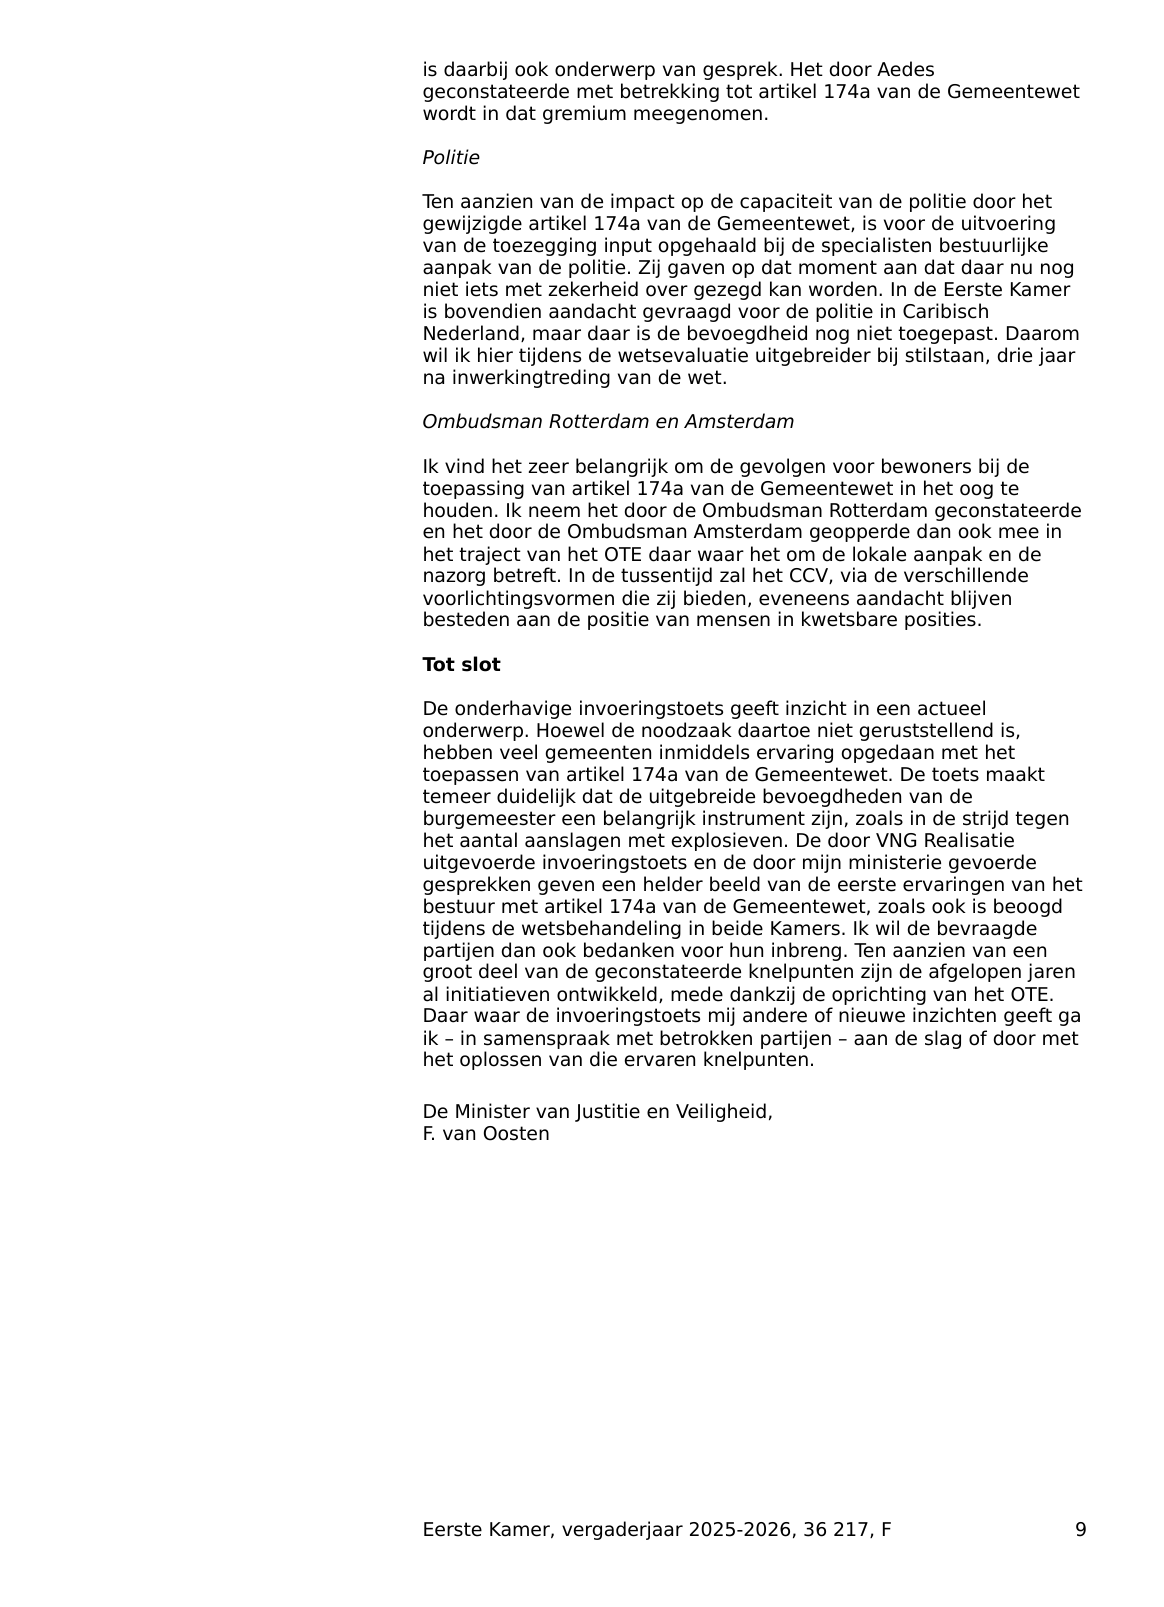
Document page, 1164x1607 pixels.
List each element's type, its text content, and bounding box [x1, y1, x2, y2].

text Ten aanzien van de impact op de capaciteit van de politie door het gewijzigde artikel 174a van de Gemeentewet, is voor de uitvoering van de toezegging input opgehaald bij de specialisten bestuurlijke aanpak van de politie. Zij gaven op dat moment aan dat daar nu nog niet iets met zekerheid over gezegd kan worden. In de Eerste Kamer is bovendien aandacht gevraagd voor de politie in Caribisch Nederland, maar daar is de bevoegdheid nog niet toegepast. Daarom wil ik hier tijdens de wetsevaluatie uitgebreider bij stilstaan, drie jaar na inwerkingtreding van de wet. [422, 191, 1087, 389]
subtitle Ombudsman Rotterdam en Amsterdam [422, 411, 1087, 433]
subtitle Tot slot [422, 653, 1087, 676]
text De Minister van Justitie en Veiligheid, F. van Oosten [422, 1101, 1087, 1145]
text is daarbij ook onderwerp van gesprek. Het door Aedes geconstateerde met betrekking tot artikel 174a van de Gemeentewet wordt in dat gremium meegenomen. [422, 59, 1087, 125]
subtitle Politie [422, 147, 1087, 169]
text Ik vind het zeer belangrijk om de gevolgen voor bewoners bij de toepassing van artikel 174a van de Gemeentewet in het oog te houden. Ik neem het door de Ombudsman Rotterdam geconstateerde en het door de Ombudsman Amsterdam geopperde dan ook mee in het traject van het OTE daar waar het om de lokale aanpak en de nazorg betreft. In de tussentijd zal het CCV, via de verschillende voorlichtingsvormen die zij bieden, eveneens aandacht blijven besteden aan de positie van mensen in kwetsbare posities. [422, 456, 1087, 631]
text De onderhavige invoeringstoets geeft inzicht in een actueel onderwerp. Hoewel de noodzaak daartoe niet geruststellend is, hebben veel gemeenten inmiddels ervaring opgedaan met het toepassen van artikel 174a van de Gemeentewet. De toets maakt temeer duidelijk dat de uitgebreide bevoegdheden van de burgemeester een belangrijk instrument zijn, zoals in de strijd tegen het aantal aanslagen met explosieven. De door VNG Realisatie uitgevoerde invoeringstoets en de door mijn ministerie gevoerde gesprekken geven een helder beeld van de eerste ervaringen van het bestuur met artikel 174a van de Gemeentewet, zoals ook is beoogd tijdens de wetsbehandeling in beide Kamers. Ik wil de bevraagde partijen dan ook bedanken voor hun inbreng. Ten aanzien van een groot deel van de geconstateerde knelpunten zijn de afgelopen jaren al initiatieven ontwikkeld, mede dankzij de oprichting van het OTE. Daar waar de invoeringstoets mij andere of nieuwe inzichten geeft ga ik – in samenspraak met betrokken partijen – aan de slag of door met het oplossen van die ervaren knelpunten. [422, 698, 1087, 1071]
